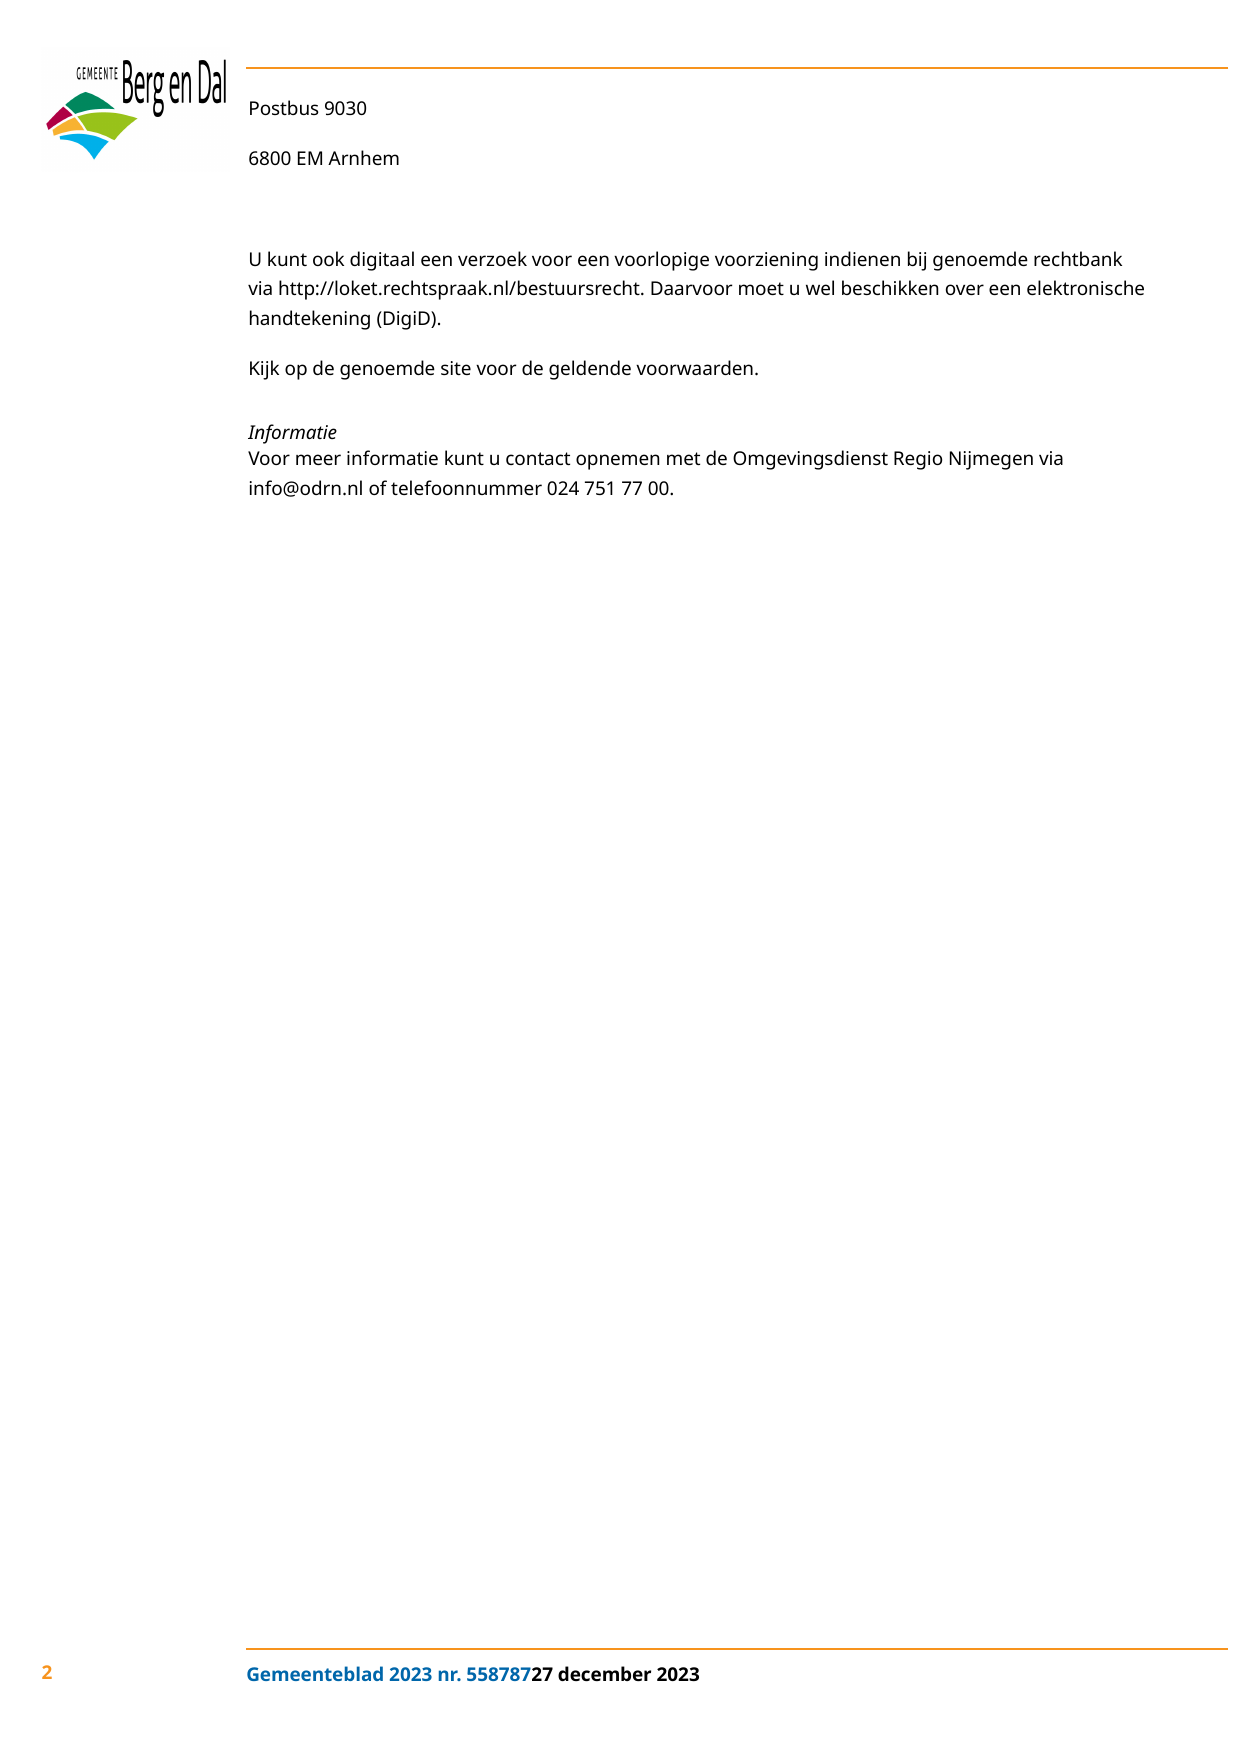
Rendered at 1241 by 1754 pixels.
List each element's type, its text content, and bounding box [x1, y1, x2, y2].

text 6800 EM Arnhem [248, 145, 1152, 171]
picture [41, 47, 231, 172]
text Voor meer informatie kunt u contact opnemen met de Omgevingsdienst Regio Nijmegen via info@odrn.nl of telefoonnummer 024 751 77 00. [248, 445, 1152, 501]
text Informatie [248, 419, 1152, 445]
text Kijk op de genoemde site voor de geldende voorwaarden. [248, 356, 1152, 381]
text Postbus 9030 [248, 95, 1152, 121]
text U kunt ook digitaal een verzoek voor een voorlopige voorziening indienen bij genoemde rechtbank via http://loket.rechtspraak.nl/bestuursrecht. Daarvoor moet u wel beschikken over een elektronische handtekening (DigiD). [248, 246, 1152, 331]
